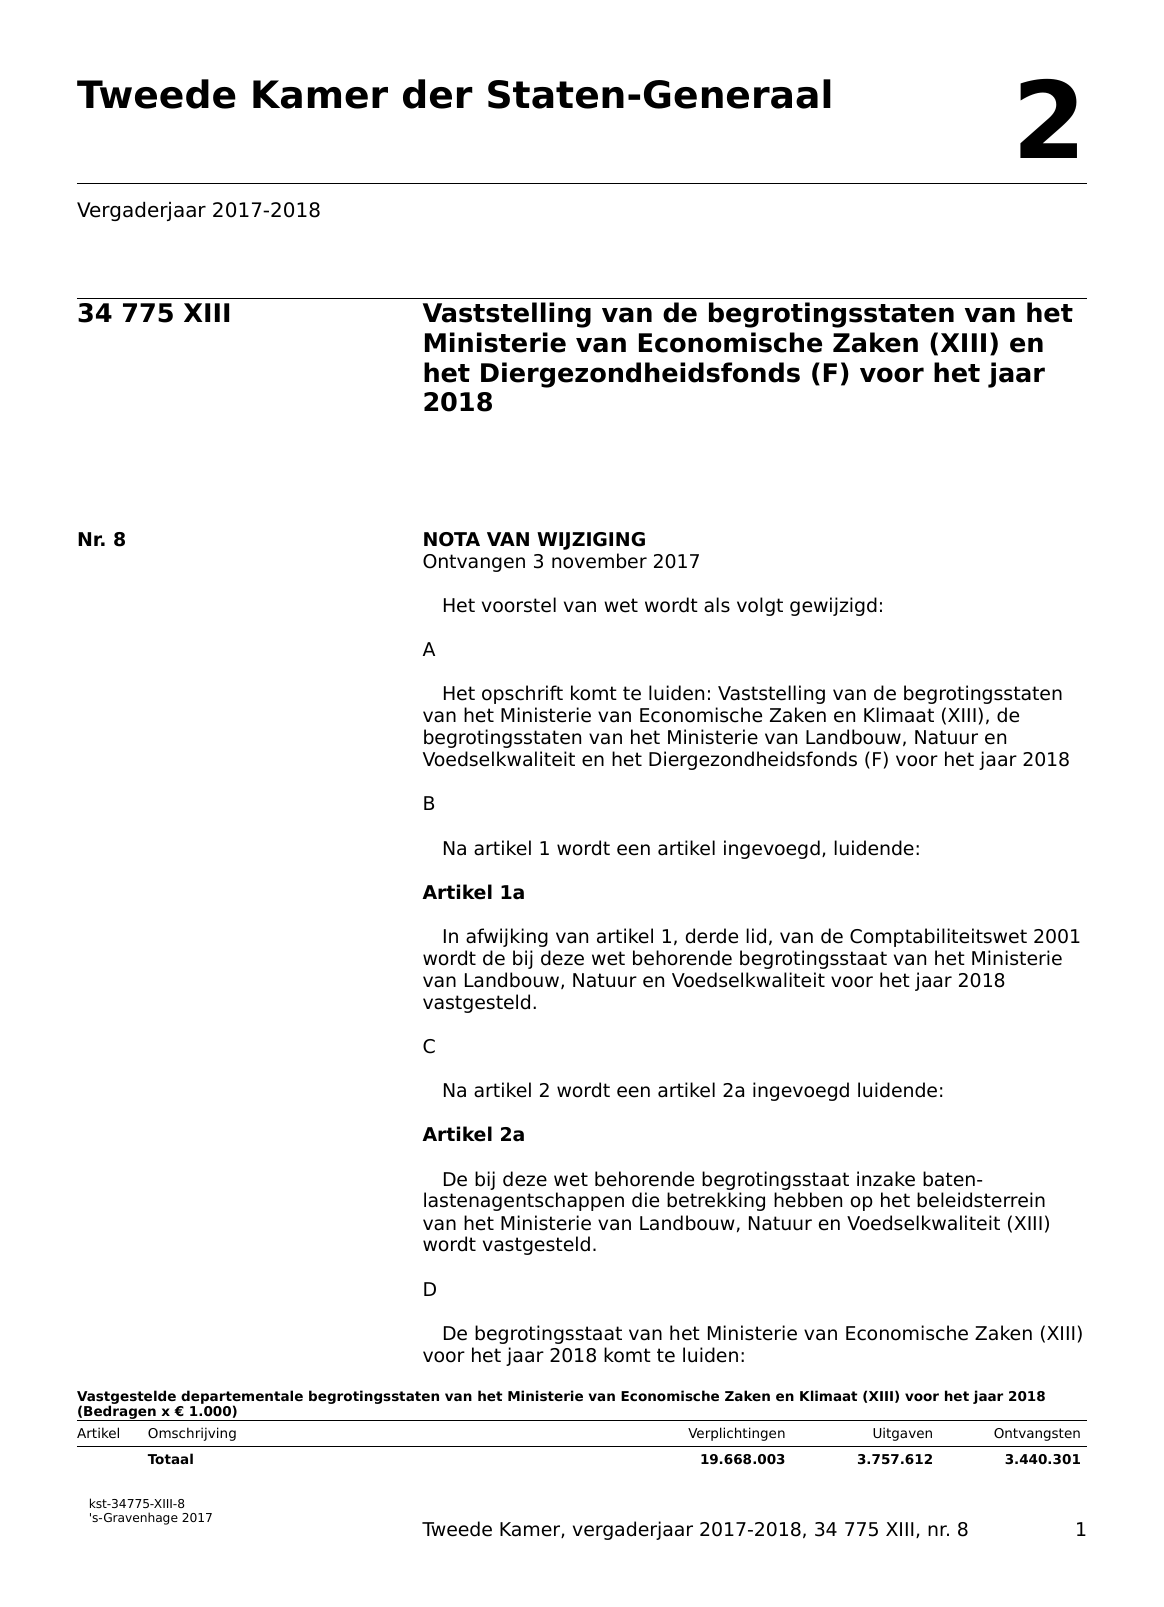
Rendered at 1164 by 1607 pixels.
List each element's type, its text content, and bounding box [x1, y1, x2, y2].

text Het voorstel van wet wordt als volgt gewijzigd: [422, 595, 1087, 617]
text In afwijking van artikel 1, derde lid, van de Comptabiliteitswet 2001 wordt de bij deze wet behorende begrotingsstaat van het Ministerie van Landbouw, Natuur en Voedselkwaliteit voor het jaar 2018 vastgesteld. [422, 926, 1087, 1014]
subtitle 34 775 XIII Vaststelling van de begrotingsstaten van het Ministerie van Economische Zaken (XIII) en het Diergezondheidsfonds (F) voor het jaar 2018 [77, 299, 1087, 418]
subtitle Artikel 1a [422, 882, 1087, 904]
table_cell Artikel [77, 1421, 142, 1446]
table_header Vastgestelde departementale begrotingsstaten van het Ministerie van Economische Zaken en Klimaat (XIII) voor het jaar 2018 (Bedragen x € 1.000) [77, 1389, 1087, 1420]
table_cell Vergaderjaar 2017-2018 [77, 184, 1087, 298]
table_cell Omschrijving [142, 1421, 644, 1446]
table_cell 3.757.612 [791, 1447, 939, 1468]
text Na artikel 2 wordt een artikel 2a ingevoegd luidende: [422, 1080, 1087, 1102]
table_cell Totaal [142, 1447, 644, 1468]
table_cell 3.440.301 [939, 1447, 1087, 1468]
subtitle C [422, 1036, 1087, 1058]
table_header 2 [886, 59, 1087, 183]
text Ontvangen 3 november 2017 [422, 551, 1087, 573]
subtitle A [422, 639, 1087, 661]
text kst-34775-XIII-8 [88, 1497, 323, 1511]
subtitle Artikel 2a [422, 1124, 1087, 1146]
table_cell Ontvangsten [939, 1421, 1087, 1446]
text 's-Gravenhage 2017 [88, 1511, 323, 1525]
text De bij deze wet behorende begrotingsstaat inzake baten-lastenagentschappen die betrekking hebben op het beleidsterrein van het Ministerie van Landbouw, Natuur en Voedselkwaliteit (XIII) wordt vastgesteld. [422, 1168, 1087, 1256]
subtitle B [422, 793, 1087, 815]
subtitle D [422, 1278, 1087, 1301]
table_cell 19.668.003 [644, 1447, 791, 1468]
subtitle Nr. 8 NOTA VAN WIJZIGING [77, 529, 1087, 551]
table_cell [77, 1447, 142, 1468]
text Het opschrift komt te luiden: Vaststelling van de begrotingsstaten van het Ministerie van Economische Zaken en Klimaat (XIII), de begrotingsstaten van het Ministerie van Landbouw, Natuur en Voedselkwaliteit en het Diergezondheidsfonds (F) voor het jaar 2018 [422, 683, 1087, 771]
table_cell Uitgaven [791, 1421, 939, 1446]
table_header Tweede Kamer der Staten-Generaal [77, 59, 886, 183]
text Na artikel 1 wordt een artikel ingevoegd, luidende: [422, 837, 1087, 859]
table_cell Verplichtingen [644, 1421, 791, 1446]
text De begrotingsstaat van het Ministerie van Economische Zaken (XIII) voor het jaar 2018 komt te luiden: [422, 1323, 1087, 1367]
